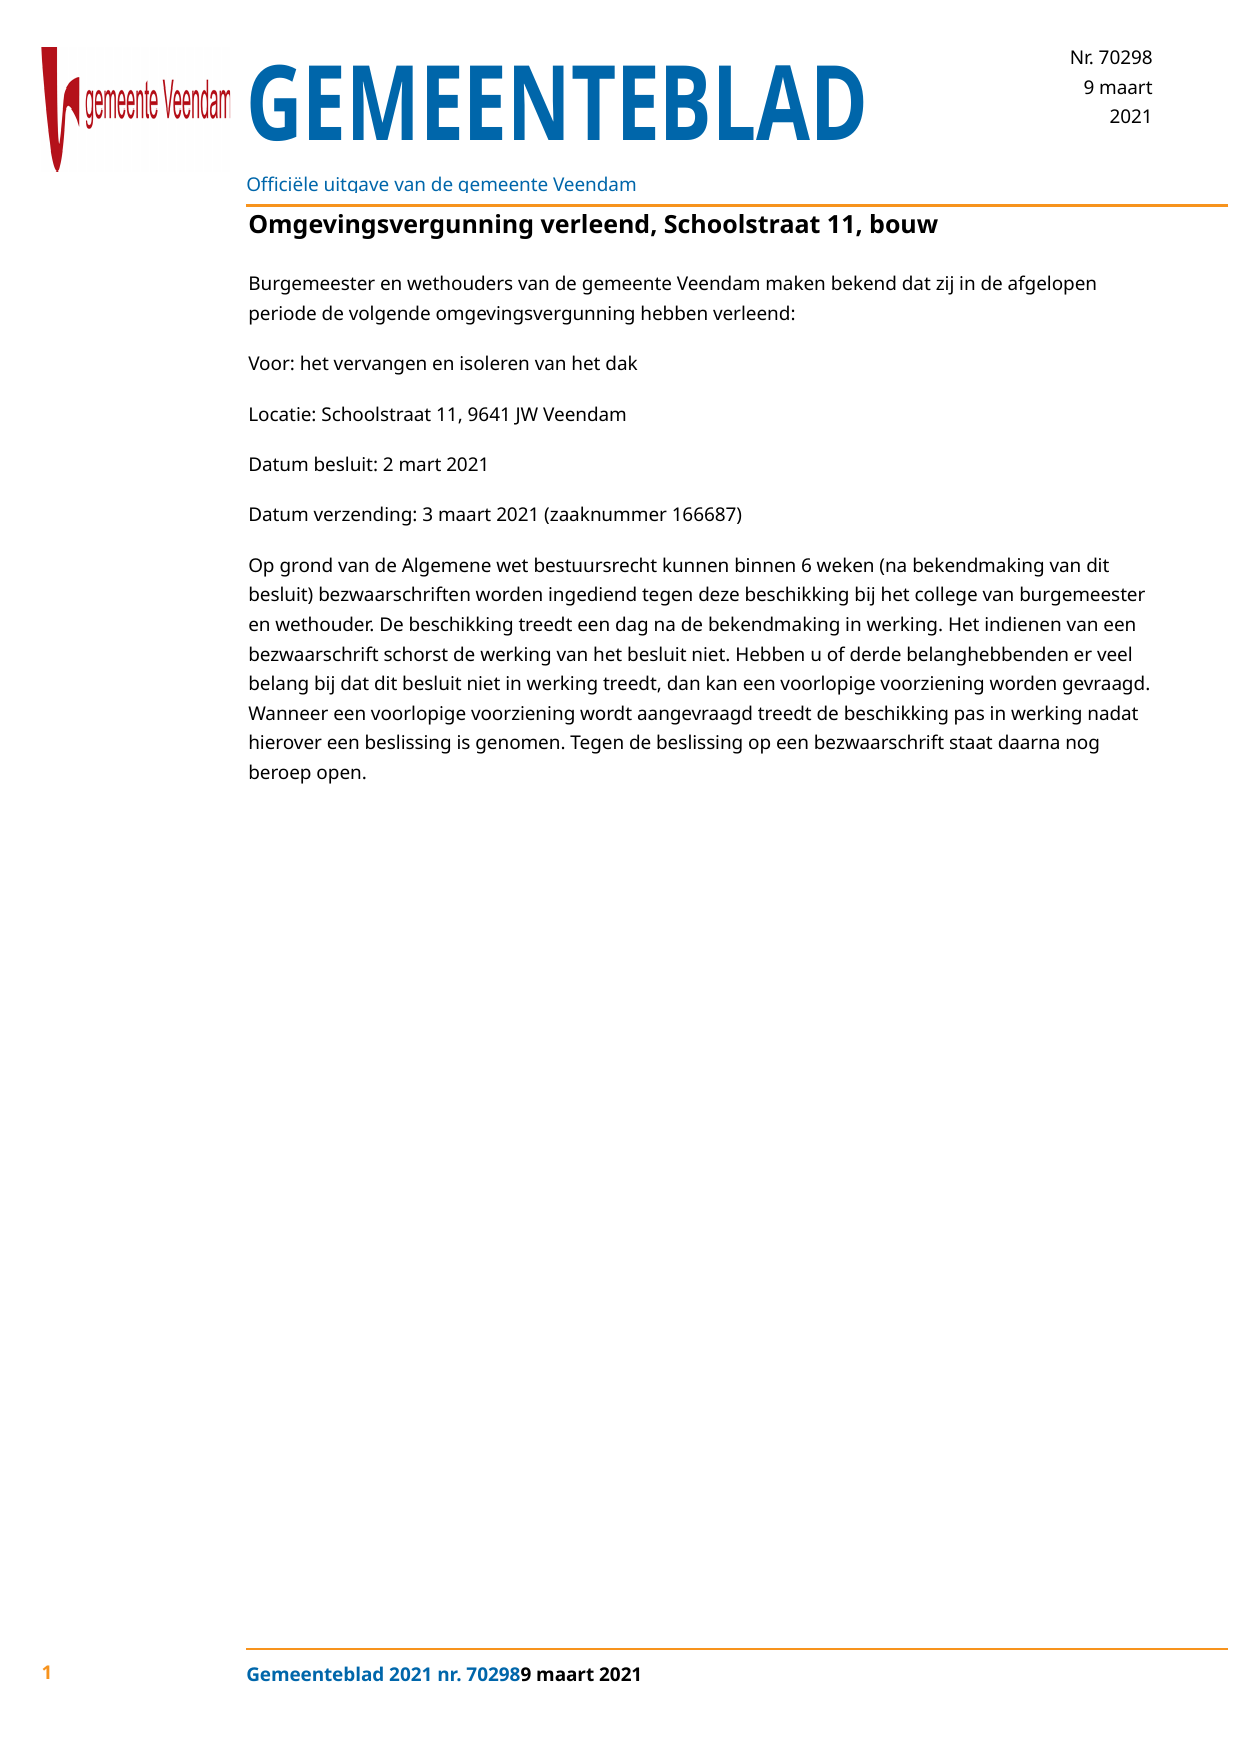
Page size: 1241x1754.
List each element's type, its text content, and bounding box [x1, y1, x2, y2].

picture [41, 47, 231, 172]
text Burgemeester en wethouders van de gemeente Veendam maken bekend dat zij in de afgelopen periode de volgende omgevingsvergunning hebben verleend: [248, 270, 1152, 326]
text Omgevingsvergunning verleend, Schoolstraat 11, bouw [248, 207, 1152, 241]
text Datum verzending: 3 maart 2021 (zaaknummer 166687) [248, 502, 1152, 527]
text Voor: het vervangen en isoleren van het dak [248, 350, 1152, 376]
text Op grond van de Algemene wet bestuursrecht kunnen binnen 6 weken (na bekendmaking van dit besluit) bezwaarschriften worden ingediend tegen deze beschikking bij het college van burgemeester en wethouder. De beschikking treedt een dag na de bekendmaking in werking. Het indienen van een bezwaarschrift schorst de werking van het besluit niet. Hebben u of derde belanghebbenden er veel belang bij dat dit besluit niet in werking treedt, dan kan een voorlopige voorziening worden gevraagd. Wanneer een voorlopige voorziening wordt aangevraagd treedt de beschikking pas in werking nadat hierover een beslissing is genomen. Tegen de beslissing op een bezwaarschrift staat daarna nog beroep open. [248, 552, 1152, 785]
text Locatie: Schoolstraat 11, 9641 JW Veendam [248, 401, 1152, 426]
text Datum besluit: 2 mart 2021 [248, 451, 1152, 477]
